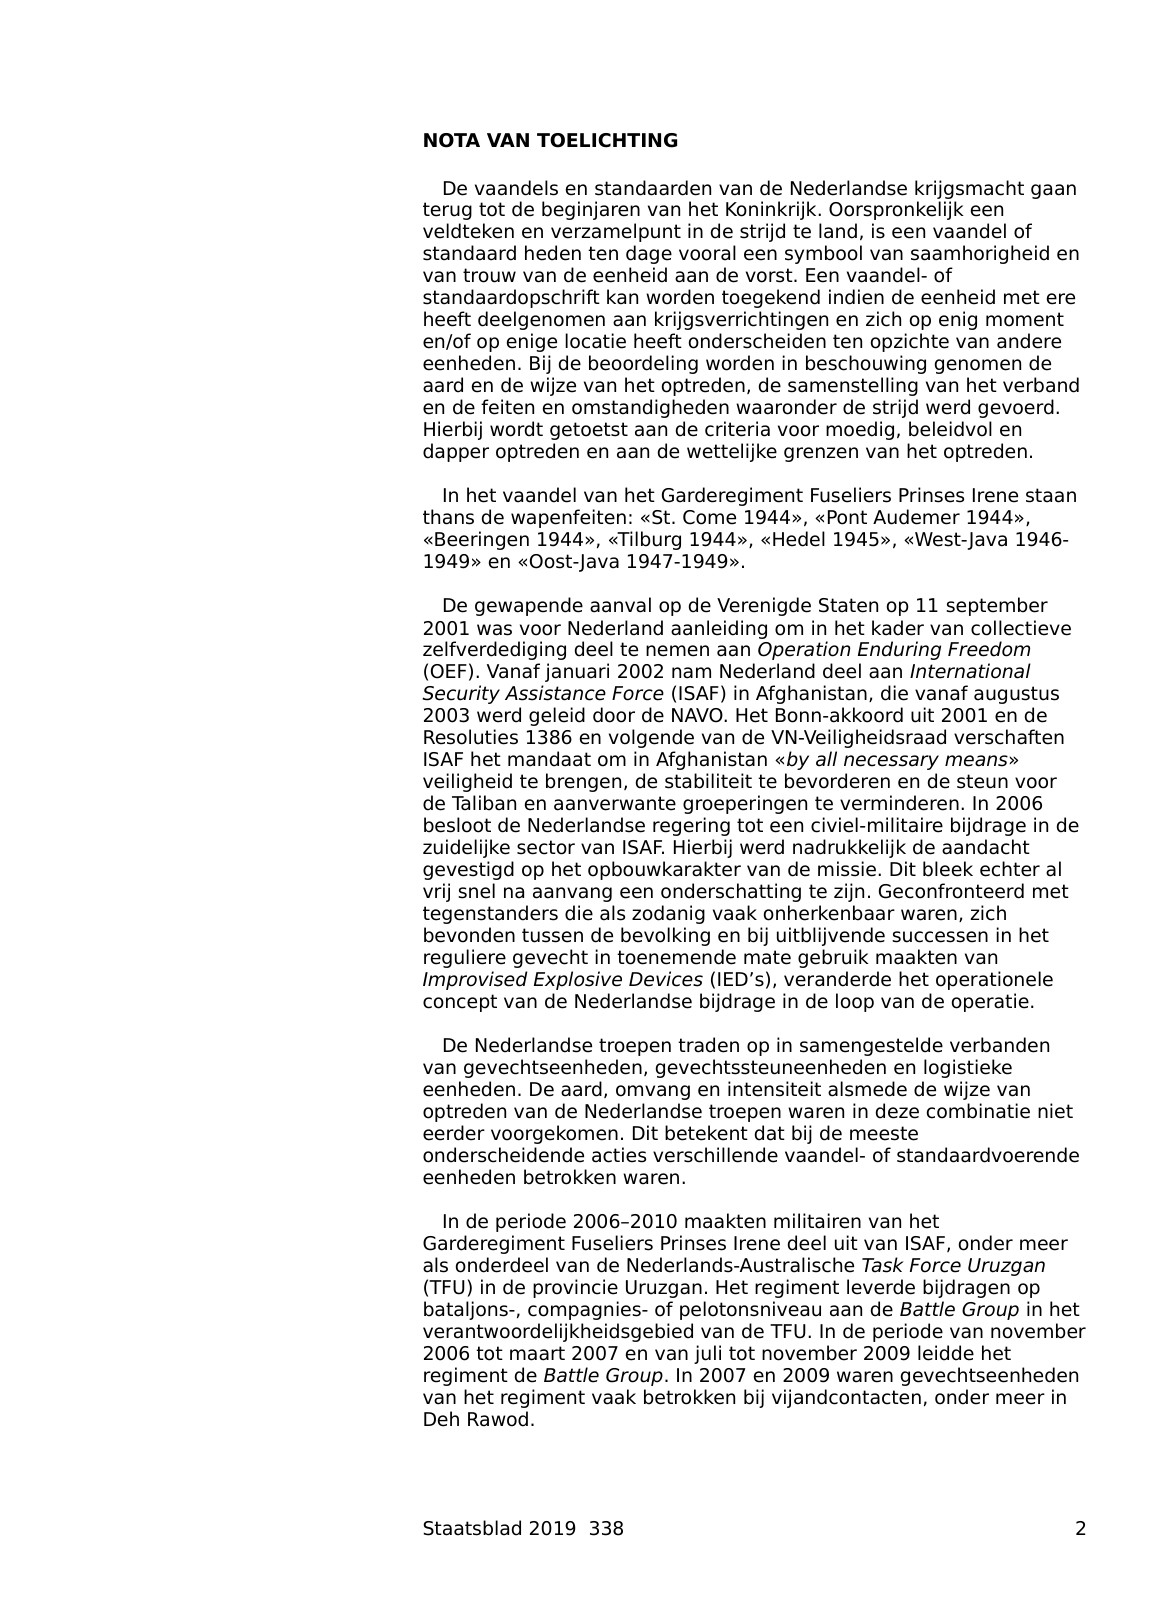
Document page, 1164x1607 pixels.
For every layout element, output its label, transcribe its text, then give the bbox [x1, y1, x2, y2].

text In het vaandel van het Garderegiment Fuseliers Prinses Irene staan thans de wapenfeiten: «St. Come 1944», «Pont Audemer 1944», «Beeringen 1944», «Tilburg 1944», «Hedel 1945», «West-Java 1946-1949» en «Oost-Java 1947-1949». [422, 485, 1087, 573]
text De gewapende aanval op de Verenigde Staten op 11 september 2001 was voor Nederland aanleiding om in het kader van collectieve zelfverdediging deel te nemen aan Operation Enduring Freedom (OEF). Vanaf januari 2002 nam Nederland deel aan International Security Assistance Force (ISAF) in Afghanistan, die vanaf augustus 2003 werd geleid door de NAVO. Het Bonn-akkoord uit 2001 en de Resoluties 1386 en volgende van de VN-Veiligheidsraad verschaften ISAF het mandaat om in Afghanistan «by all necessary means» veiligheid te brengen, de stabiliteit te bevorderen en de steun voor de Taliban en aanverwante groeperingen te verminderen. In 2006 besloot de Nederlandse regering tot een civiel-militaire bijdrage in de zuidelijke sector van ISAF. Hierbij werd nadrukkelijk de aandacht gevestigd op het opbouwkarakter van de missie. Dit bleek echter al vrij snel na aanvang een onderschatting te zijn. Geconfronteerd met tegenstanders die als zodanig vaak onherkenbaar waren, zich bevonden tussen de bevolking en bij uitblijvende successen in het reguliere gevecht in toenemende mate gebruik maakten van Improvised Explosive Devices (IED’s), veranderde het operationele concept van de Nederlandse bijdrage in de loop van de operatie. [422, 595, 1087, 1013]
text In de periode 2006–2010 maakten militairen van het Garderegiment Fuseliers Prinses Irene deel uit van ISAF, onder meer als onderdeel van de Nederlands-Australische Task Force Uruzgan (TFU) in de provincie Uruzgan. Het regiment leverde bijdragen op bataljons-, compagnies- of pelotonsniveau aan de Battle Group in het verantwoordelijkheidsgebied van de TFU. In de periode van november 2006 tot maart 2007 en van juli tot november 2009 leidde het regiment de Battle Group. In 2007 en 2009 waren gevechtseenheden van het regiment vaak betrokken bij vijandcontacten, onder meer in Deh Rawod. [422, 1211, 1087, 1431]
text De vaandels en standaarden van de Nederlandse krijgsmacht gaan terug tot de beginjaren van het Koninkrijk. Oorspronkelijk een veldteken en verzamelpunt in de strijd te land, is een vaandel of standaard heden ten dage vooral een symbool van saamhorigheid en van trouw van de eenheid aan de vorst. Een vaandel- of standaardopschrift kan worden toegekend indien de eenheid met ere heeft deelgenomen aan krijgsverrichtingen en zich op enig moment en/of op enige locatie heeft onderscheiden ten opzichte van andere eenheden. Bij de beoordeling worden in beschouwing genomen de aard en de wijze van het optreden, de samenstelling van het verband en de feiten en omstandigheden waaronder de strijd werd gevoerd. Hierbij wordt getoetst aan de criteria voor moedig, beleidvol en dapper optreden en aan de wettelijke grenzen van het optreden. [422, 177, 1087, 463]
text De Nederlandse troepen traden op in samengestelde verbanden van gevechtseenheden, gevechtssteuneenheden en logistieke eenheden. De aard, omvang en intensiteit alsmede de wijze van optreden van de Nederlandse troepen waren in deze combinatie niet eerder voorgekomen. Dit betekent dat bij de meeste onderscheidende acties verschillende vaandel- of standaardvoerende eenheden betrokken waren. [422, 1035, 1087, 1189]
subtitle NOTA VAN TOELICHTING [422, 130, 1087, 152]
